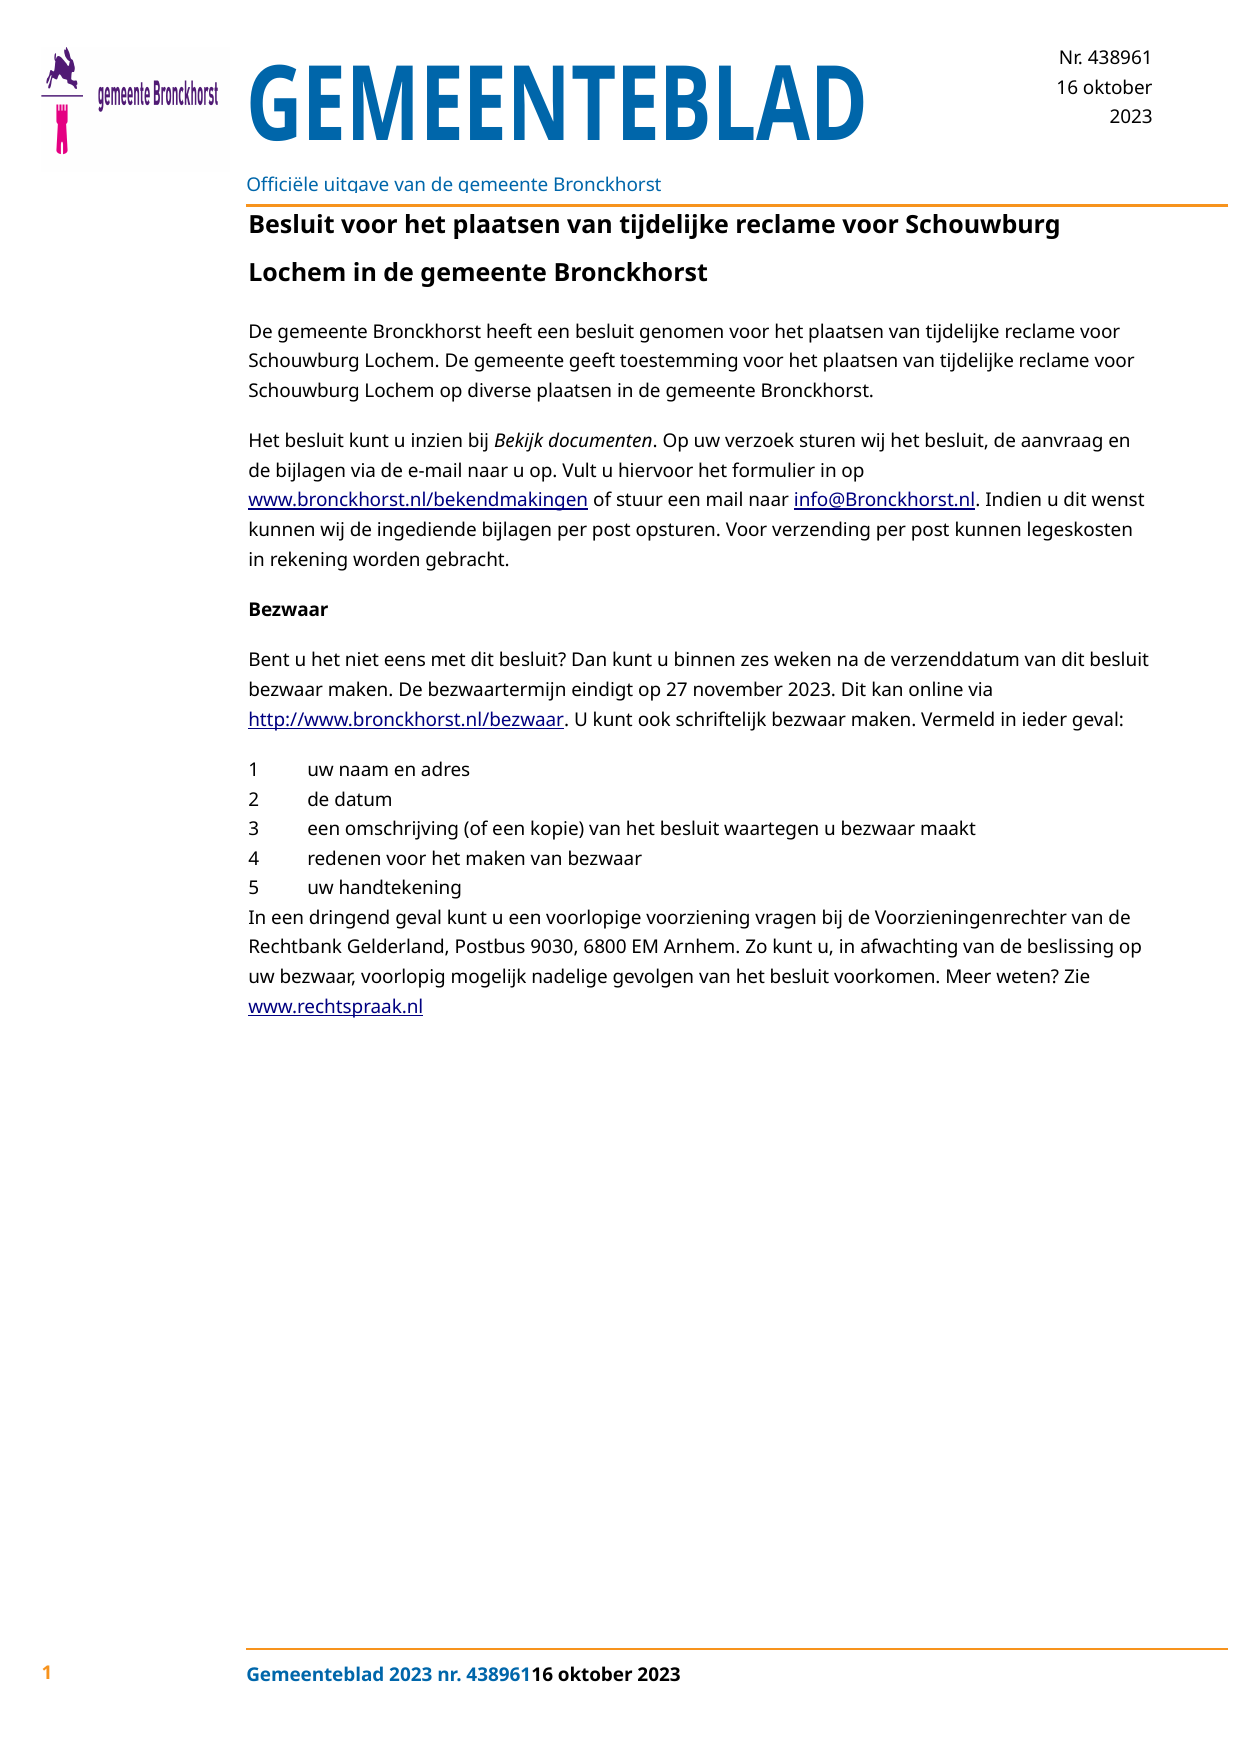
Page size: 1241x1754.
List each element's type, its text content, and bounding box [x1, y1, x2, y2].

picture [41, 47, 231, 172]
text Bezwaar [248, 596, 1152, 622]
text Bent u het niet eens met dit besluit? Dan kunt u binnen zes weken na de verzenddatum van dit besluit bezwaar maken. De bezwaartermijn eindigt op 27 november 2023. Dit kan online via http://www.bronckhorst.nl/bezwaar. U kunt ook schriftelijk bezwaar maken. Vermeld in ieder geval: [248, 647, 1152, 732]
list uw handtekening [248, 874, 1152, 900]
text Het besluit kunt u inzien bij Bekijk documenten. Op uw verzoek sturen wij het besluit, de aanvraag en de bijlagen via de e-mail naar u op. Vult u hiervoor het formulier in op www.bronckhorst.nl/bekendmakingen of stuur een mail naar info@Bronckhorst.nl. Indien u dit wenst kunnen wij de ingediende bijlagen per post opsturen. Voor verzending per post kunnen legeskosten in rekening worden gebracht. [248, 427, 1152, 572]
text De gemeente Bronckhorst heeft een besluit genomen voor het plaatsen van tijdelijke reclame voor Schouwburg Lochem. De gemeente geeft toestemming voor het plaatsen van tijdelijke reclame voor Schouwburg Lochem op diverse plaatsen in de gemeente Bronckhorst. [248, 318, 1152, 403]
list redenen voor het maken van bezwaar [248, 845, 1152, 871]
list de datum [248, 786, 1152, 812]
list uw naam en adres [248, 756, 1152, 782]
list een omschrijving (of een kopie) van het besluit waartegen u bezwaar maakt [248, 815, 1152, 841]
text In een dringend geval kunt u een voorlopige voorziening vragen bij de Voorzieningenrechter van de Rechtbank Gelderland, Postbus 9030, 6800 EM Arnhem. Zo kunt u, in afwachting van de beslissing op uw bezwaar, voorlopig mogelijk nadelige gevolgen van het besluit voorkomen. Meer weten? Zie www.rechtspraak.nl [248, 904, 1152, 1019]
text Besluit voor het plaatsen van tijdelijke reclame voor Schouwburg Lochem in de gemeente Bronckhorst [248, 207, 1152, 288]
